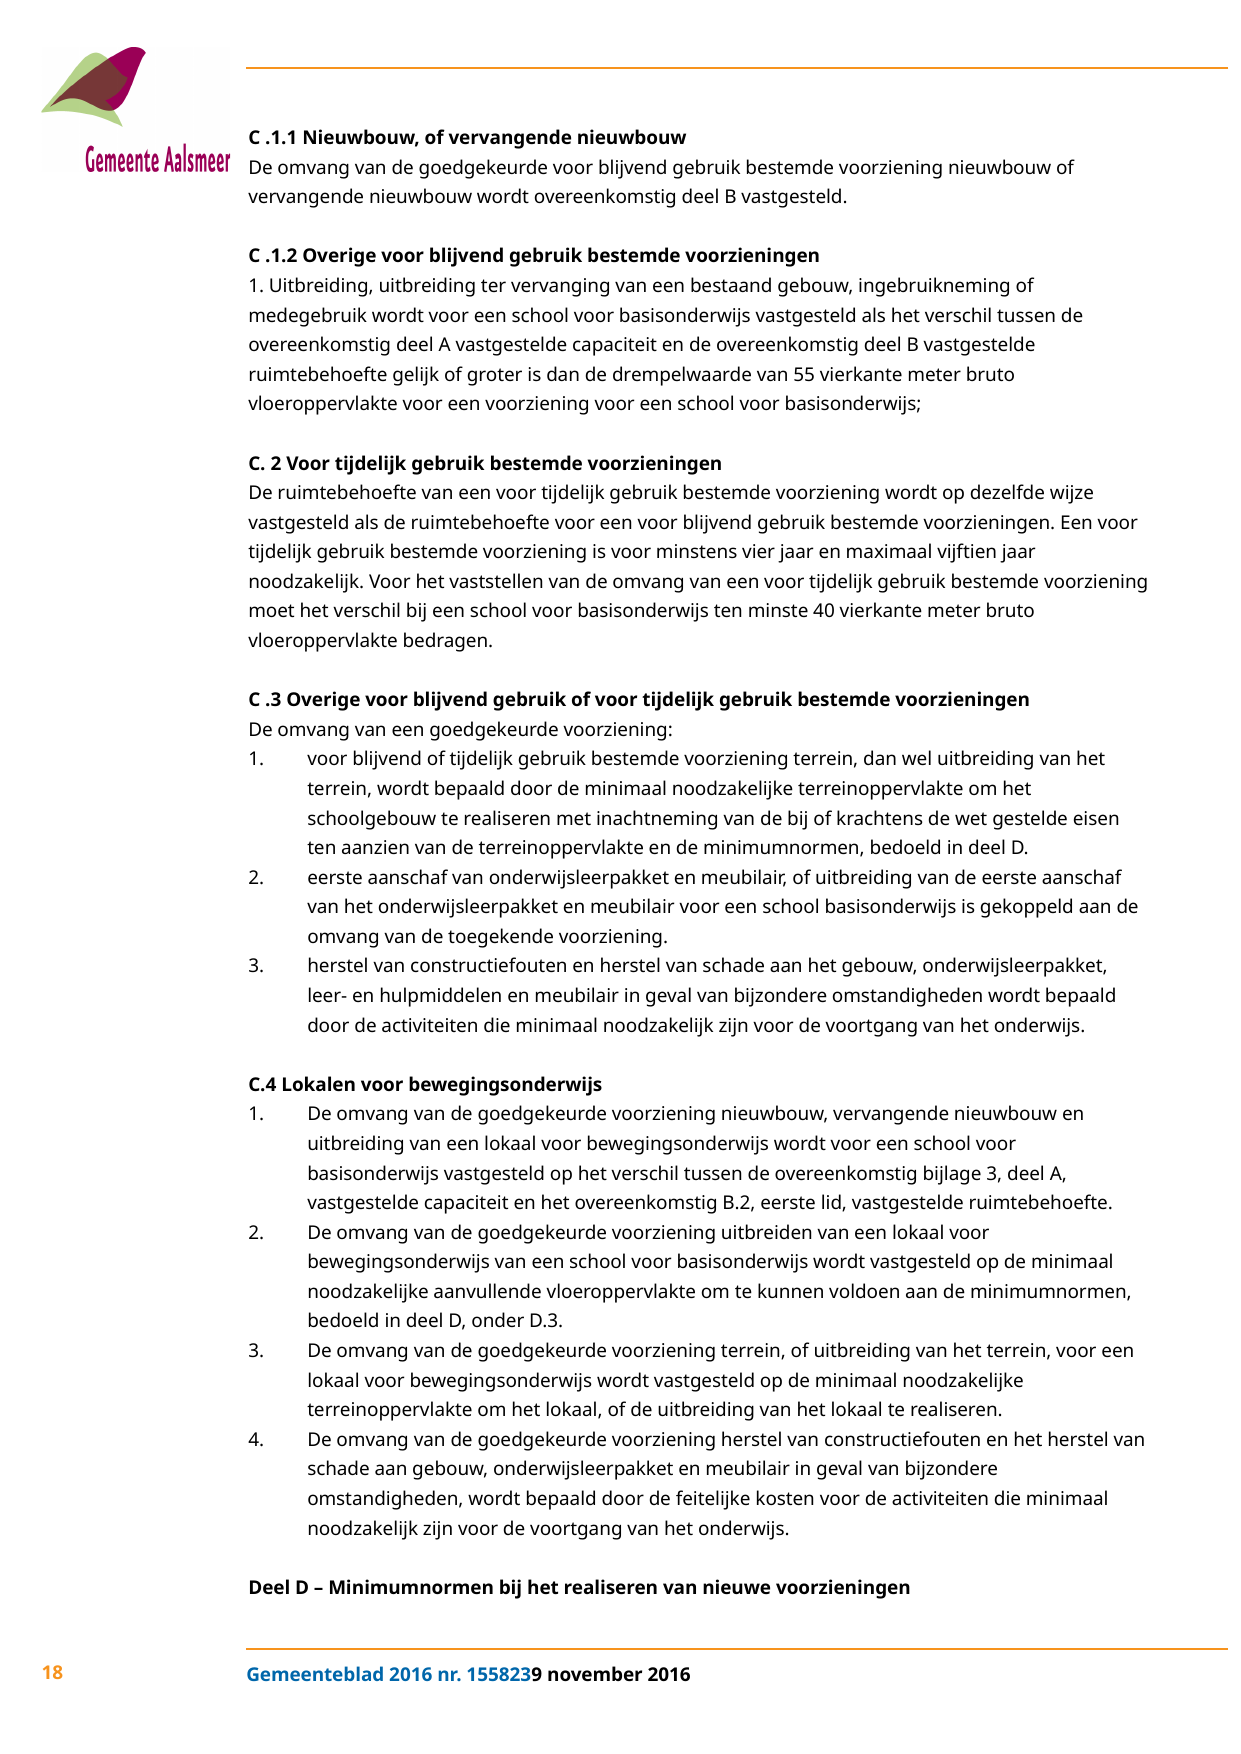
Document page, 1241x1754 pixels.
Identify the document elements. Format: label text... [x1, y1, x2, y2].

list De omvang van de goedgekeurde voorziening terrein, of uitbreiding van het terrein, voor een lokaal voor bewegingsonderwijs wordt vastgesteld op de minimaal noodzakelijke terreinoppervlakte om het lokaal, of de uitbreiding van het lokaal te realiseren. [248, 1337, 1152, 1422]
picture [41, 47, 231, 172]
text C .1.2 Overige voor blijvend gebruik bestemde voorzieningen [248, 243, 1152, 268]
list herstel van constructiefouten en herstel van schade aan het gebouw, onderwijsleerpakket, leer- en hulpmiddelen en meubilair in geval van bijzondere omstandigheden wordt bepaald door de activiteiten die minimaal noodzakelijk zijn voor de voortgang van het onderwijs. [248, 953, 1152, 1038]
list De omvang van de goedgekeurde voorziening herstel van constructiefouten en het herstel van schade aan gebouw, onderwijsleerpakket en meubilair in geval van bijzondere omstandigheden, wordt bepaald door de feitelijke kosten voor de activiteiten die minimaal noodzakelijk zijn voor de voortgang van het onderwijs. [248, 1426, 1152, 1541]
text C. 2 Voor tijdelijk gebruik bestemde voorzieningen [248, 450, 1152, 476]
list De omvang van de goedgekeurde voorziening nieuwbouw, vervangende nieuwbouw en uitbreiding van een lokaal voor bewegingsonderwijs wordt voor een school voor basisonderwijs vastgesteld op het verschil tussen de overeenkomstig bijlage 3, deel A, vastgestelde capaciteit en het overeenkomstig B.2, eerste lid, vastgestelde ruimtebehoefte. [248, 1101, 1152, 1215]
text De omvang van de goedgekeurde voor blijvend gebruik bestemde voorziening nieuwbouw of vervangende nieuwbouw wordt overeenkomstig deel B vastgesteld. [248, 154, 1152, 209]
list voor blijvend of tijdelijk gebruik bestemde voorziening terrein, dan wel uitbreiding van het terrein, wordt bepaald door de minimaal noodzakelijke terreinoppervlakte om het schoolgebouw te realiseren met inachtneming van de bij of krachtens de wet gestelde eisen ten aanzien van de terreinoppervlakte en de minimumnormen, bedoeld in deel D. [248, 746, 1152, 860]
list eerste aanschaf van onderwijsleerpakket en meubilair, of uitbreiding van de eerste aanschaf van het onderwijsleerpakket en meubilair voor een school basisonderwijs is gekoppeld aan de omvang van de toegekende voorziening. [248, 864, 1152, 949]
text De ruimtebehoefte van een voor tijdelijk gebruik bestemde voorziening wordt op dezelfde wijze vastgesteld als de ruimtebehoefte voor een voor blijvend gebruik bestemde voorzieningen. Een voor tijdelijk gebruik bestemde voorziening is voor minstens vier jaar en maximaal vijftien jaar noodzakelijk. Voor het vaststellen van de omvang van een voor tijdelijk gebruik bestemde voorziening moet het verschil bij een school voor basisonderwijs ten minste 40 vierkante meter bruto vloeroppervlakte bedragen. [248, 479, 1152, 653]
text C .1.1 Nieuwbouw, of vervangende nieuwbouw [248, 124, 1152, 150]
text 1. Uitbreiding, uitbreiding ter vervanging van een bestaand gebouw, ingebruikneming of medegebruik wordt voor een school voor basisonderwijs vastgesteld als het verschil tussen de overeenkomstig deel A vastgestelde capaciteit en de overeenkomstig deel B vastgestelde ruimtebehoefte gelijk of groter is dan de drempelwaarde van 55 vierkante meter bruto vloeroppervlakte voor een voorziening voor een school voor basisonderwijs; [248, 272, 1152, 416]
text Deel D – Minimumnormen bij het realiseren van nieuwe voorzieningen [248, 1574, 1152, 1600]
text C.4 Lokalen voor bewegingsonderwijs [248, 1071, 1152, 1097]
text De omvang van een goedgekeurde voorziening: [248, 716, 1152, 742]
list De omvang van de goedgekeurde voorziening uitbreiden van een lokaal voor bewegingsonderwijs van een school voor basisonderwijs wordt vastgesteld op de minimaal noodzakelijke aanvullende vloeroppervlakte om te kunnen voldoen aan de minimumnormen, bedoeld in deel D, onder D.3. [248, 1219, 1152, 1333]
text C .3 Overige voor blijvend gebruik of voor tijdelijk gebruik bestemde voorzieningen [248, 686, 1152, 712]
